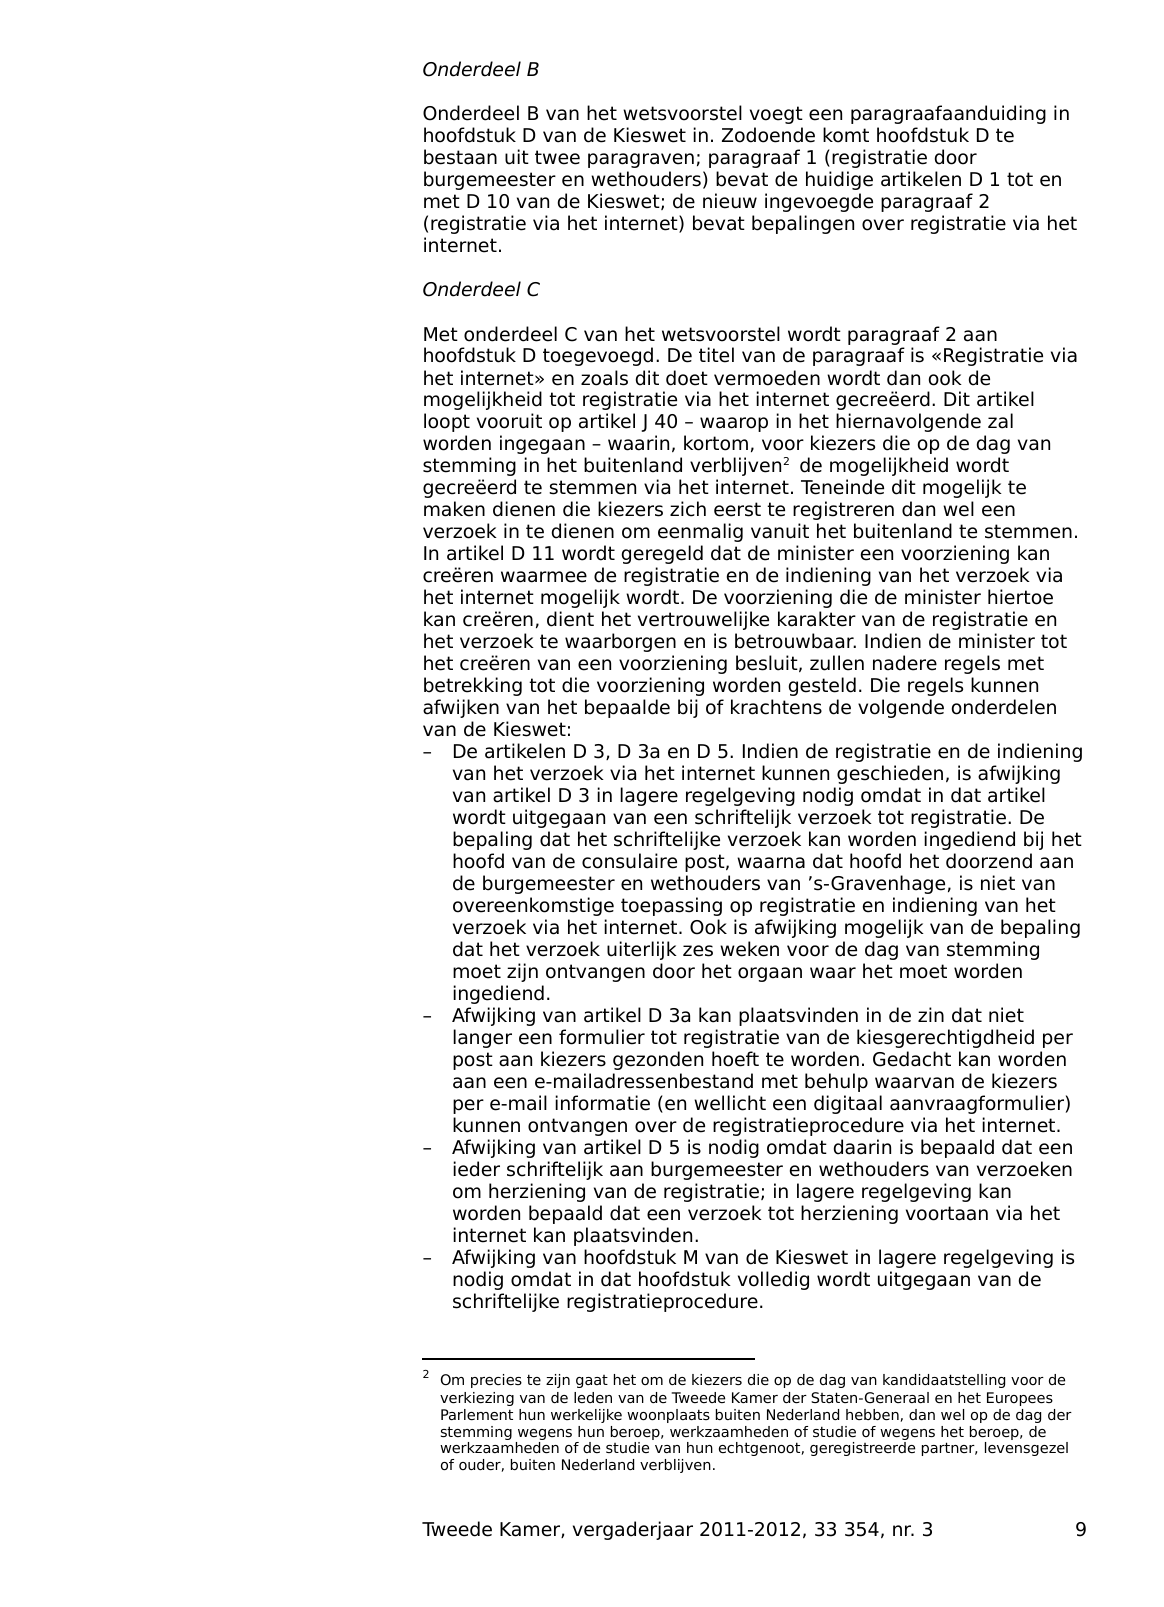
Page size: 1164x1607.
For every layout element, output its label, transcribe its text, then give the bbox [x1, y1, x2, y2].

text – Afwijking van artikel D 3a kan plaatsvinden in de zin dat niet langer een formulier tot registratie van de kiesgerechtigdheid per post aan kiezers gezonden hoeft te worden. Gedacht kan worden aan een e-mailadressenbestand met behulp waarvan de kiezers per e-mail informatie (en wellicht een digitaal aanvraagformulier) kunnen ontvangen over de registratieprocedure via het internet. [422, 1005, 1087, 1137]
text – De artikelen D 3, D 3a en D 5. Indien de registratie en de indiening van het verzoek via het internet kunnen geschieden, is afwijking van artikel D 3 in lagere regelgeving nodig omdat in dat artikel wordt uitgegaan van een schriftelijk verzoek tot registratie. De bepaling dat het schriftelijke verzoek kan worden ingediend bij het hoofd van de consulaire post, waarna dat hoofd het doorzend aan de burgemeester en wethouders van ’s-Gravenhage, is niet van overeenkomstige toepassing op registratie en indiening van het verzoek via het internet. Ook is afwijking mogelijk van de bepaling dat het verzoek uiterlijk zes weken voor de dag van stemming moet zijn ontvangen door het orgaan waar het moet worden ingediend. [422, 741, 1087, 1005]
subtitle Onderdeel B [422, 59, 1087, 81]
text – Afwijking van hoofdstuk M van de Kieswet in lagere regelgeving is nodig omdat in dat hoofdstuk volledig wordt uitgegaan van de schriftelijke registratieprocedure. [422, 1247, 1087, 1312]
text Om precies te zijn gaat het om de kiezers die op de dag van kandidaatstelling voor de verkiezing van de leden van de Tweede Kamer der Staten-Generaal en het Europees Parlement hun werkelijke woonplaats buiten Nederland hebben, dan wel op de dag der stemming wegens hun beroep, werkzaamheden of studie of wegens het beroep, de werkzaamheden of de studie van hun echtgenoot, geregistreerde partner, levensgezel of ouder, buiten Nederland verblijven. [422, 1368, 1087, 1474]
text Onderdeel B van het wetsvoorstel voegt een paragraafaanduiding in hoofdstuk D van de Kieswet in. Zodoende komt hoofdstuk D te bestaan uit twee paragraven; paragraaf 1 (registratie door burgemeester en wethouders) bevat de huidige artikelen D 1 tot en met D 10 van de Kieswet; de nieuw ingevoegde paragraaf 2 (registratie via het internet) bevat bepalingen over registratie via het internet. [422, 103, 1087, 257]
subtitle Onderdeel C [422, 279, 1087, 301]
text Met onderdeel C van het wetsvoorstel wordt paragraaf 2 aan hoofdstuk D toegevoegd. De titel van de paragraaf is «Registratie via het internet» en zoals dit doet vermoeden wordt dan ook de mogelijkheid tot registratie via het internet gecreëerd. Dit artikel loopt vooruit op artikel J 40 – waarop in het hiernavolgende zal worden ingegaan – waarin, kortom, voor kiezers die op de dag van stemming in het buitenland verblijven de mogelijkheid wordt gecreëerd te stemmen via het internet. Teneinde dit mogelijk te maken dienen die kiezers zich eerst te registreren dan wel een verzoek in te dienen om eenmalig vanuit het buitenland te stemmen. In artikel D 11 wordt geregeld dat de minister een voorziening kan creëren waarmee de registratie en de indiening van het verzoek via het internet mogelijk wordt. De voorziening die de minister hiertoe kan creëren, dient het vertrouwelijke karakter van de registratie en het verzoek te waarborgen en is betrouwbaar. Indien de minister tot het creëren van een voorziening besluit, zullen nadere regels met betrekking tot die voorziening worden gesteld. Die regels kunnen afwijken van het bepaalde bij of krachtens de volgende onderdelen van de Kieswet: [422, 323, 1087, 741]
text – Afwijking van artikel D 5 is nodig omdat daarin is bepaald dat een ieder schriftelijk aan burgemeester en wethouders van verzoeken om herziening van de registratie; in lagere regelgeving kan worden bepaald dat een verzoek tot herziening voortaan via het internet kan plaatsvinden. [422, 1137, 1087, 1247]
